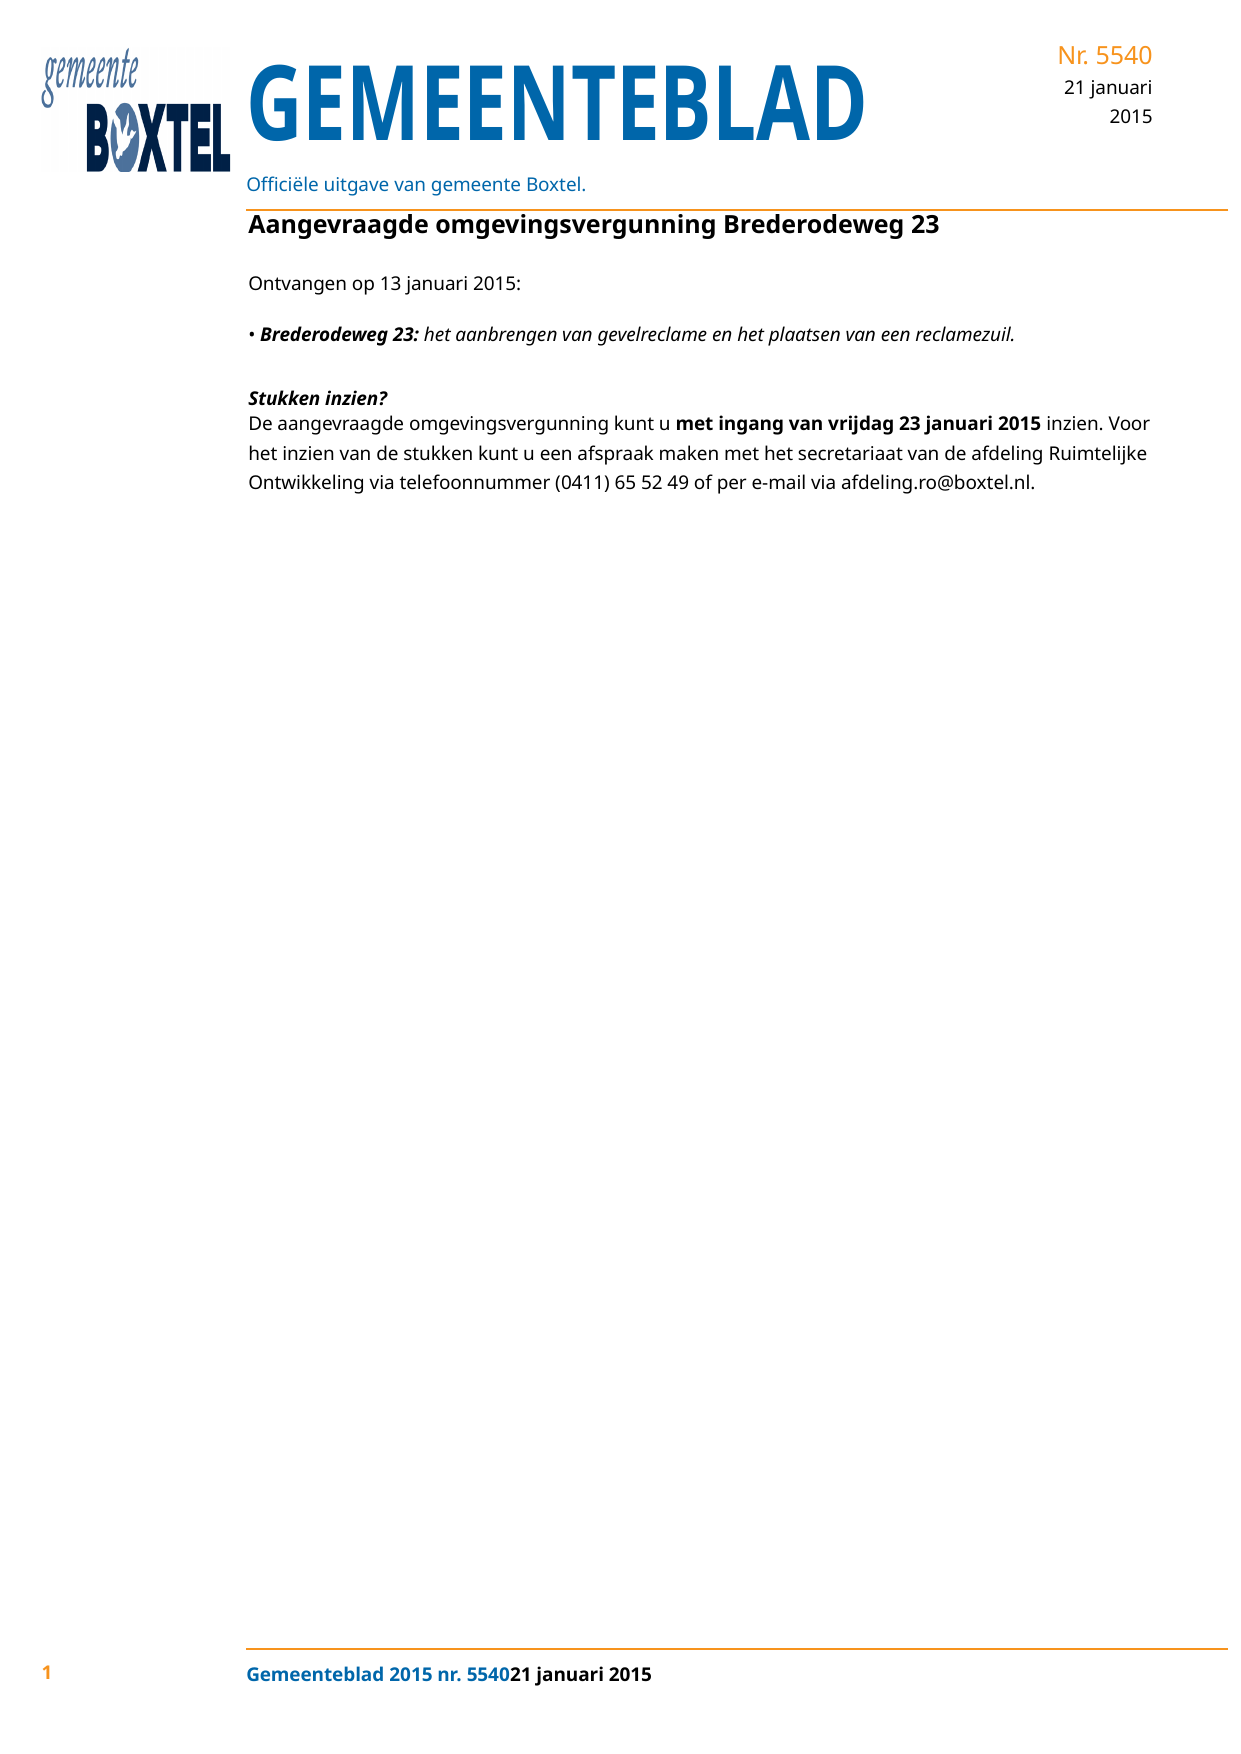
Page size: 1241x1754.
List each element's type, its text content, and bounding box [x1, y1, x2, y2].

text Stukken inzien? [248, 385, 1152, 410]
text Aangevraagde omgevingsvergunning Brederodeweg 23 [248, 211, 1152, 241]
text Ontvangen op 13 januari 2015: [248, 270, 1152, 296]
text De aangevraagde omgevingsvergunning kunt u met ingang van vrijdag 23 januari 2015 inzien. Voor het inzien van de stukken kunt u een afspraak maken met het secretariaat van de afdeling Ruimtelijke Ontwikkeling via telefoonnummer (0411) 65 52 49 of per e-mail via afdeling.ro@boxtel.nl. [248, 410, 1152, 495]
text • Brederodeweg 23: het aanbrengen van gevelreclame en het plaatsen van een reclamezuil. [248, 321, 1152, 346]
picture [41, 47, 231, 172]
